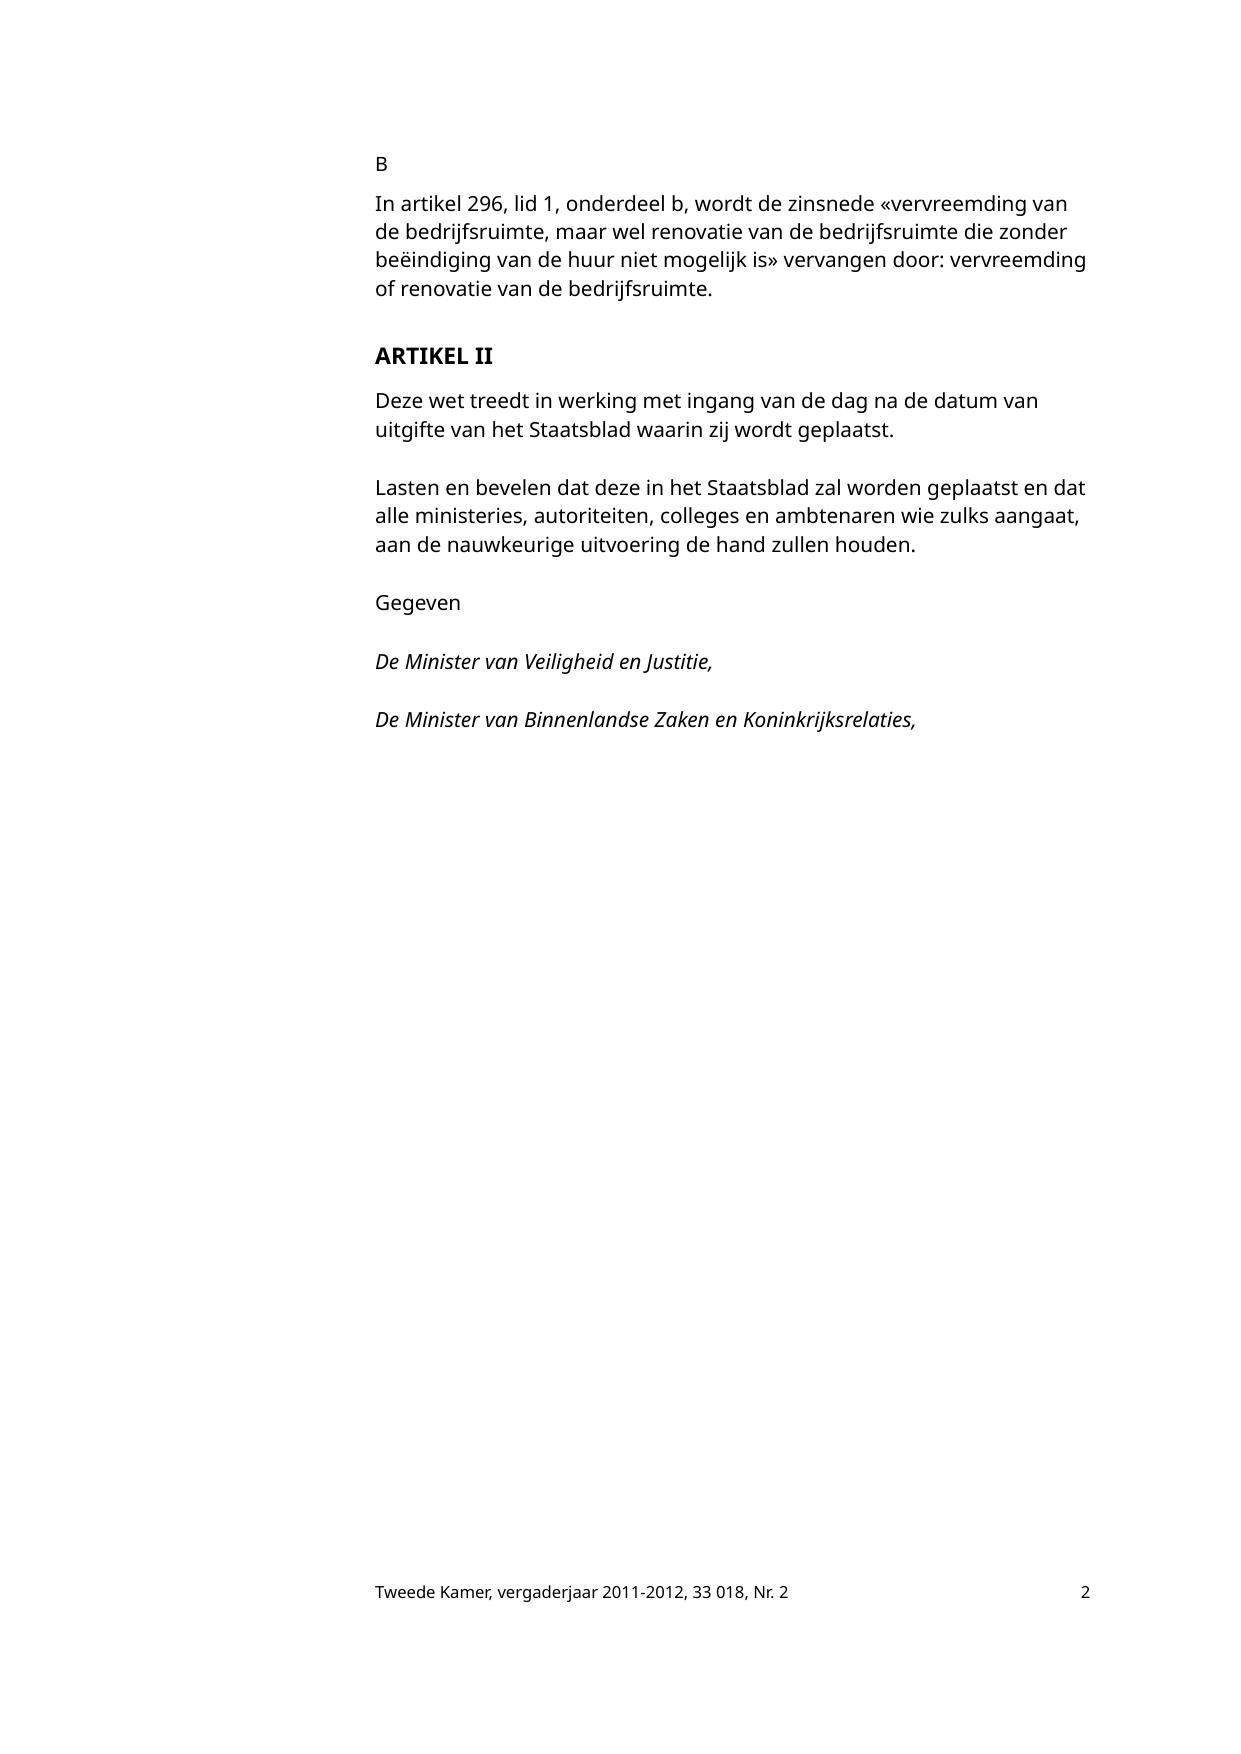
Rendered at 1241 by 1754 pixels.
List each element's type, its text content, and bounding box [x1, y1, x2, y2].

subtitle ARTIKEL II [375, 340, 1090, 371]
text Deze wet treedt in werking met ingang van de dag na de datum van uitgifte van het Staatsblad waarin zij wordt geplaatst. [375, 386, 1090, 443]
text De Minister van Binnenlandse Zaken en Koninkrijksrelaties, [375, 705, 1090, 734]
text Gegeven [375, 588, 1090, 617]
text B [375, 150, 1090, 177]
text De Minister van Veiligheid en Justitie, [375, 647, 1090, 675]
text In artikel 296, lid 1, onderdeel b, wordt de zinsnede «vervreemding van de bedrijfsruimte, maar wel renovatie van de bedrijfsruimte die zonder beëindiging van de huur niet mogelijk is» vervangen door: vervreemding of renovatie van de bedrijfsruimte. [375, 189, 1090, 302]
text Lasten en bevelen dat deze in het Staatsblad zal worden geplaatst en dat alle ministeries, autoriteiten, colleges en ambtenaren wie zulks aangaat, aan de nauwkeurige uitvoering de hand zullen houden. [375, 473, 1090, 558]
